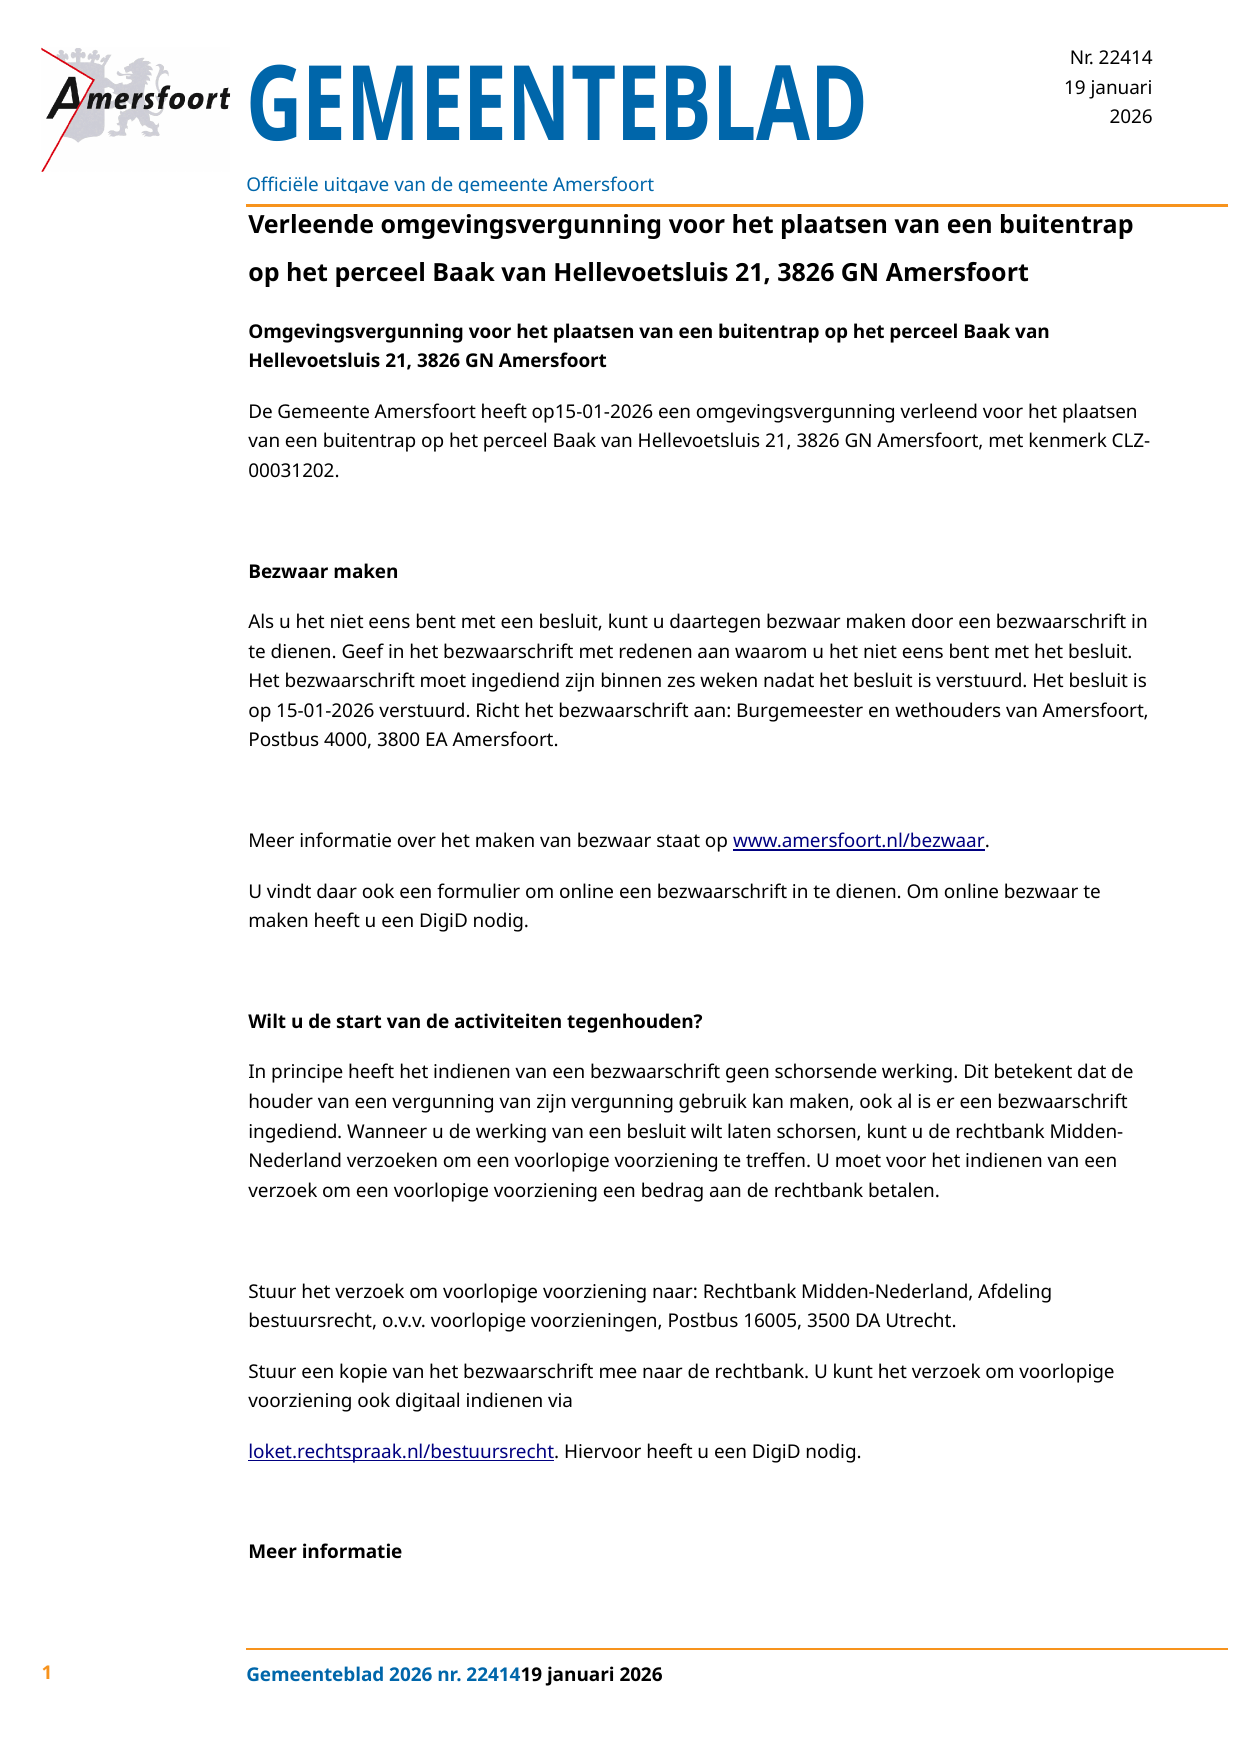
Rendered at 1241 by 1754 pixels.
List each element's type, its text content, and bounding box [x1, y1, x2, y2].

text loket.rechtspraak.nl/bestuursrecht. Hiervoor heeft u een DigiD nodig. [248, 1438, 1152, 1464]
text Stuur een kopie van het bezwaarschrift mee naar de rechtbank. U kunt het verzoek om voorlopige voorziening ook digitaal indienen via [248, 1358, 1152, 1413]
text De Gemeente Amersfoort heeft op15-01-2026 een omgevingsvergunning verleend voor het plaatsen van een buitentrap op het perceel Baak van Hellevoetsluis 21, 3826 GN Amersfoort, met kenmerk CLZ-00031202. [248, 398, 1152, 483]
text Als u het niet eens bent met een besluit, kunt u daartegen bezwaar maken door een bezwaarschrift in te dienen. Geef in het bezwaarschrift met redenen aan waarom u het niet eens bent met het besluit. Het bezwaarschrift moet ingediend zijn binnen zes weken nadat het besluit is verstuurd. Het besluit is op 15-01-2026 verstuurd. Richt het bezwaarschrift aan: Burgemeester en wethouders van Amersfoort, Postbus 4000, 3800 EA Amersfoort. [248, 608, 1152, 752]
text Omgevingsvergunning voor het plaatsen van een buitentrap op het perceel Baak van Hellevoetsluis 21, 3826 GN Amersfoort [248, 318, 1152, 373]
text U vindt daar ook een formulier om online een bezwaarschrift in te dienen. Om online bezwaar te maken heeft u een DigiD nodig. [248, 878, 1152, 933]
picture [41, 47, 231, 172]
text Verleende omgevingsvergunning voor het plaatsen van een buitentrap op het perceel Baak van Hellevoetsluis 21, 3826 GN Amersfoort [248, 207, 1152, 288]
text Meer informatie [248, 1539, 1152, 1564]
text Meer informatie over het maken van bezwaar staat op www.amersfoort.nl/bezwaar. [248, 827, 1152, 853]
text In principe heeft het indienen van een bezwaarschrift geen schorsende werking. Dit betekent dat de houder van een vergunning van zijn vergunning gebruik kan maken, ook al is er een bezwaarschrift ingediend. Wanneer u de werking van een besluit wilt laten schorsen, kunt u de rechtbank Midden-Nederland verzoeken om een voorlopige voorziening te treffen. U moet voor het indienen van een verzoek om een voorlopige voorziening een bedrag aan de rechtbank betalen. [248, 1059, 1152, 1203]
text Stuur het verzoek om voorlopige voorziening naar: Rechtbank Midden-Nederland, Afdeling bestuursrecht, o.v.v. voorlopige voorzieningen, Postbus 16005, 3500 DA Utrecht. [248, 1278, 1152, 1333]
text Wilt u de start van de activiteiten tegenhouden? [248, 1008, 1152, 1034]
text Bezwaar maken [248, 558, 1152, 584]
